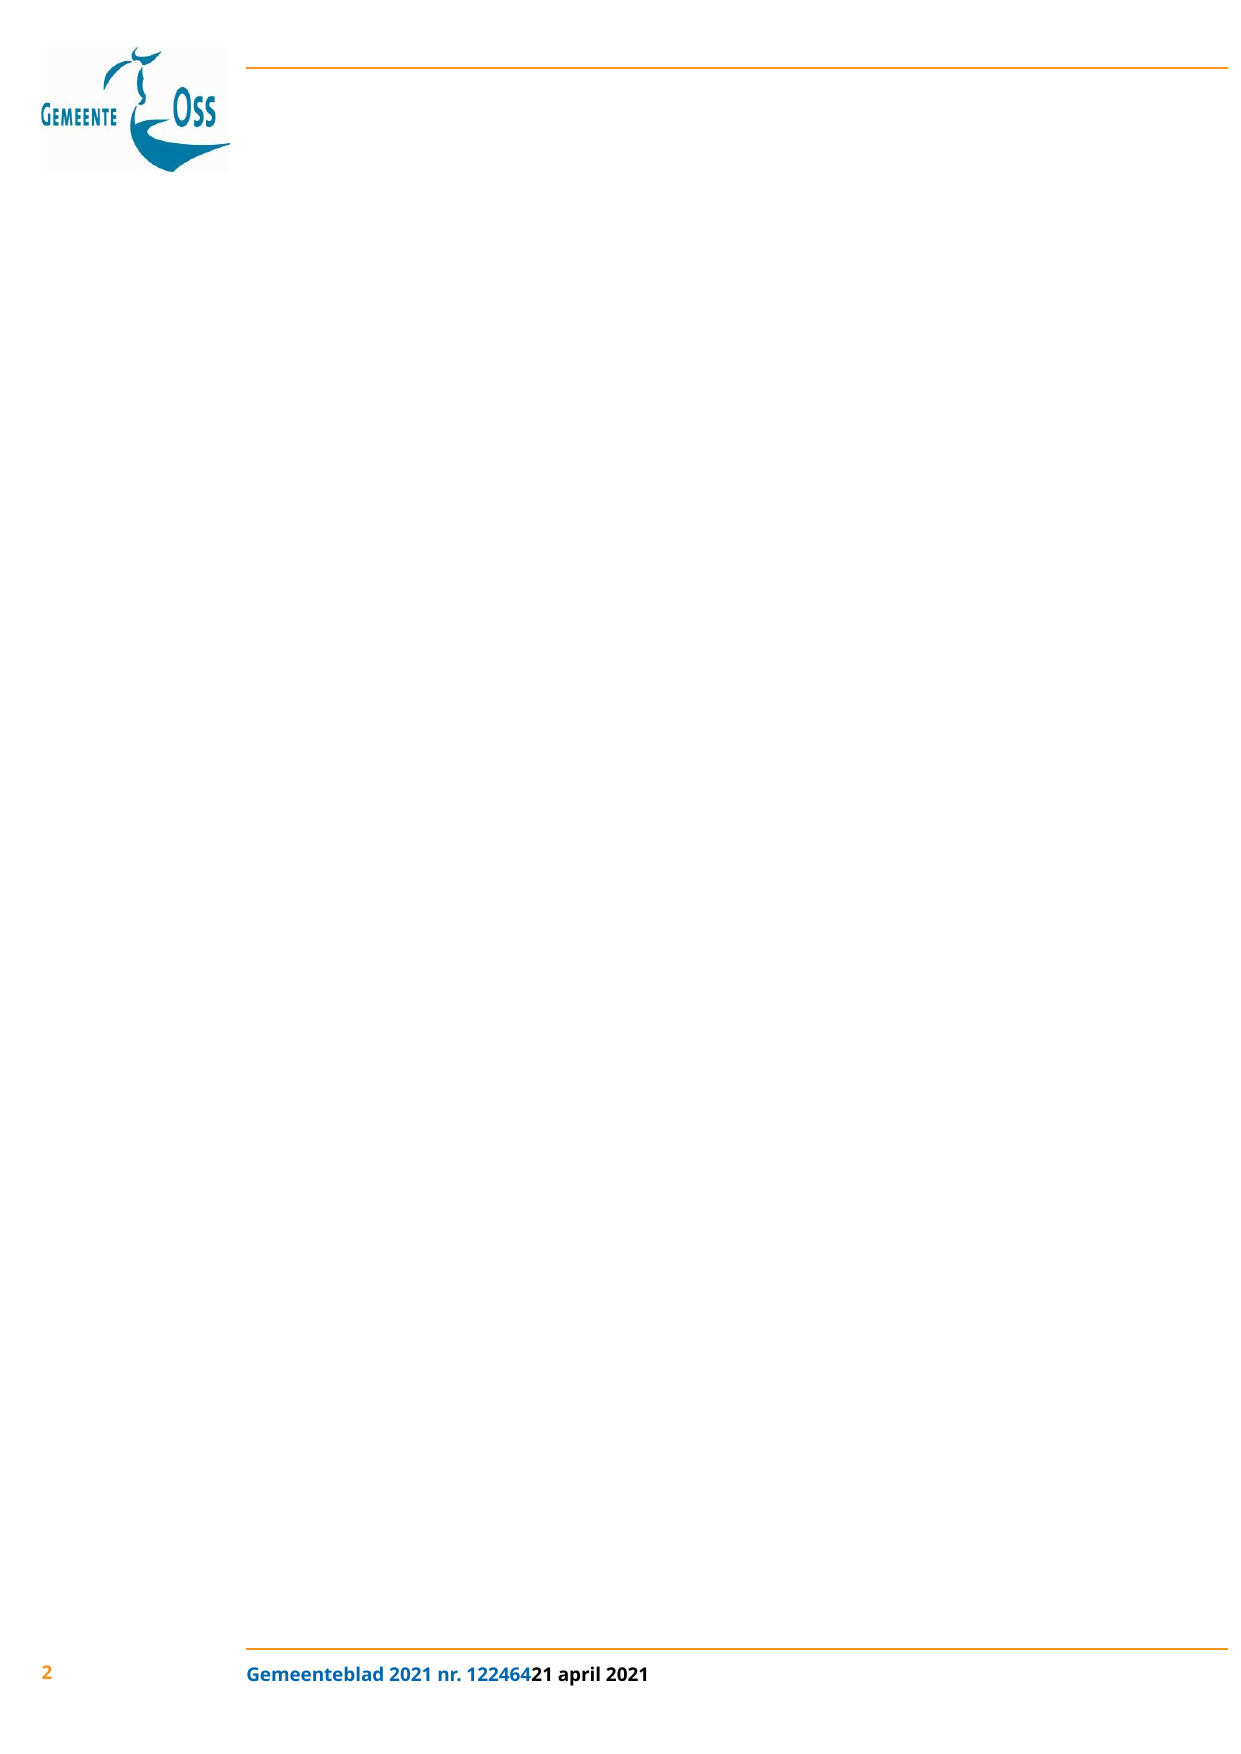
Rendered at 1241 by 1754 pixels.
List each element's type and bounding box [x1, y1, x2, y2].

picture [41, 47, 231, 172]
